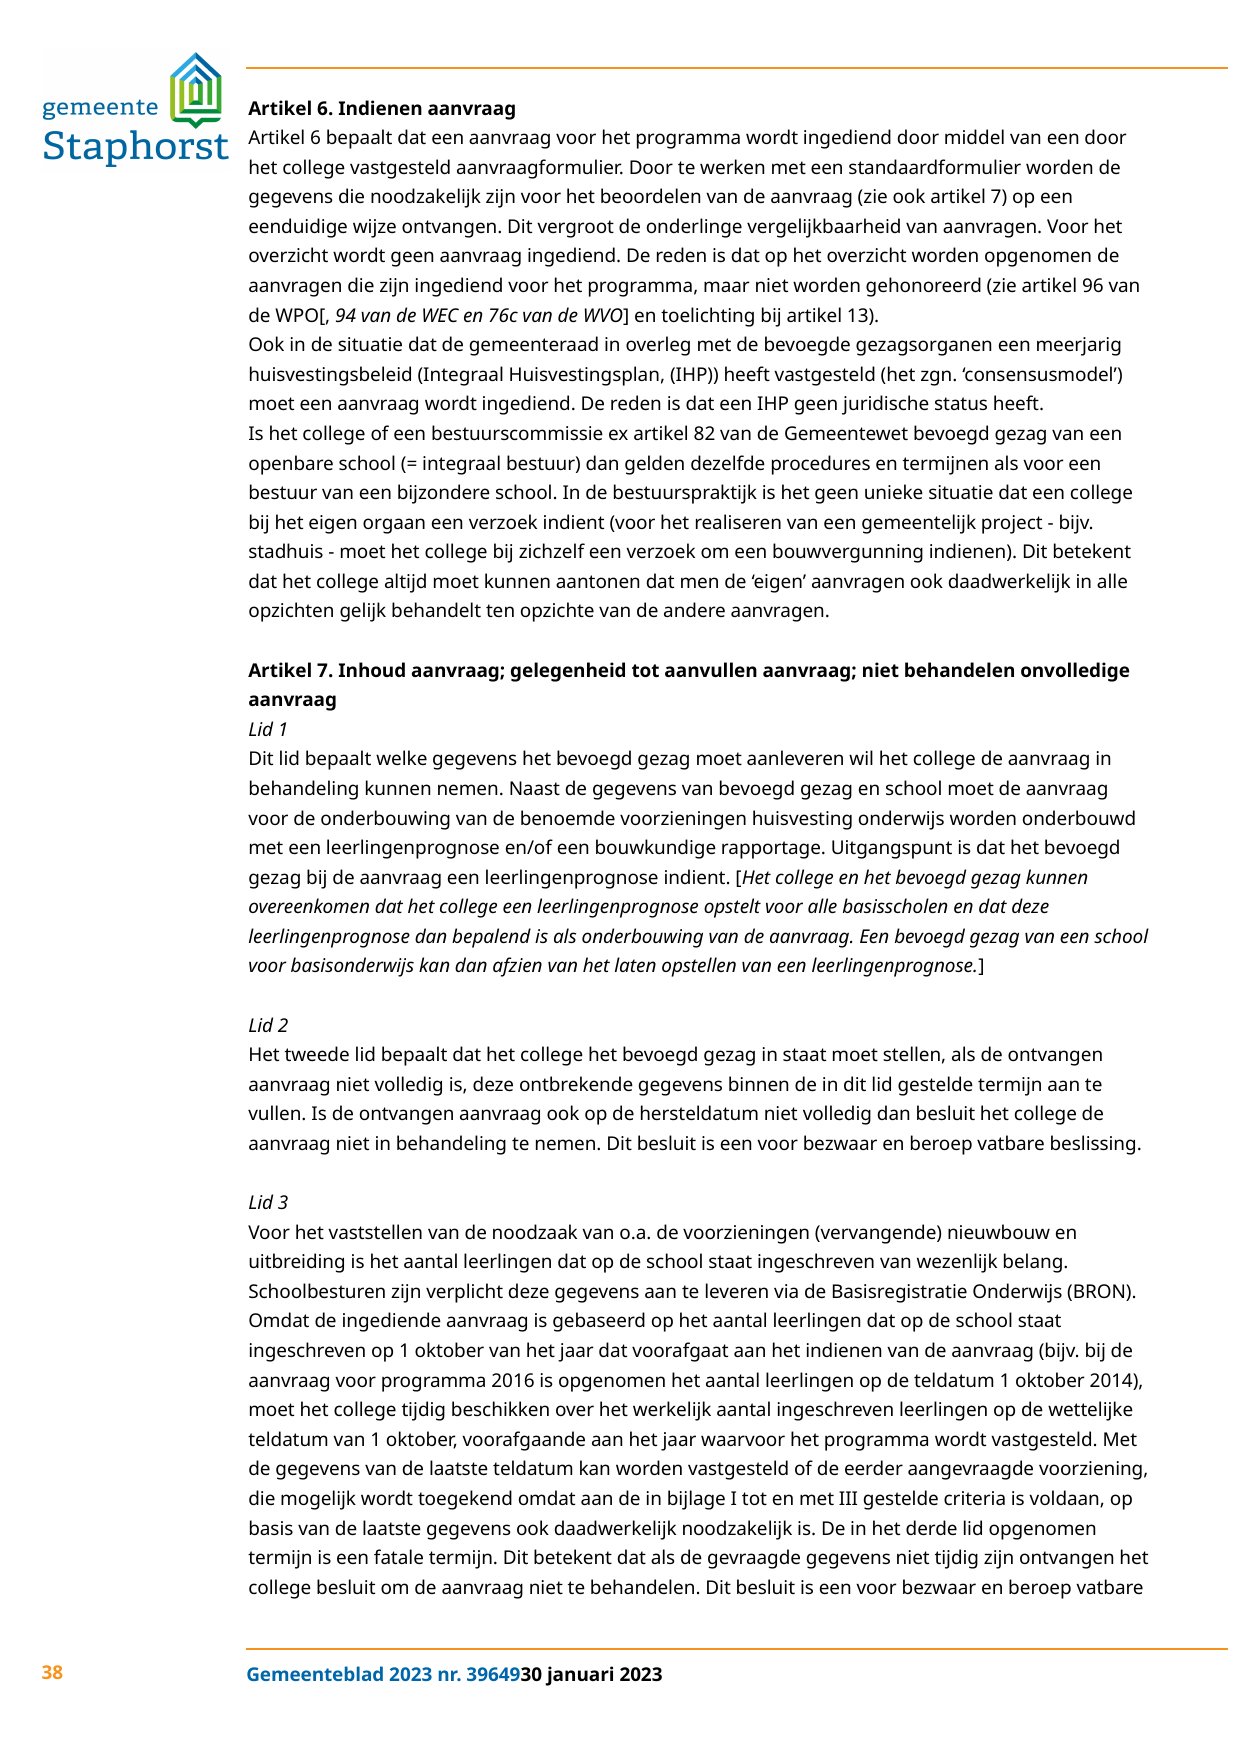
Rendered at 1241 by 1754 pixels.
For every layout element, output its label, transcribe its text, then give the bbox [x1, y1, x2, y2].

text Ook in de situatie dat de gemeenteraad in overleg met de bevoegde gezagsorganen een meerjarig huisvestingsbeleid (Integraal Huisvestingsplan, (IHP)) heeft vastgesteld (het zgn. ‘consensusmodel’) moet een aanvraag wordt ingediend. De reden is dat een IHP geen juridische status heeft. [248, 331, 1152, 416]
text Dit lid bepaalt welke gegevens het bevoegd gezag moet aanleveren wil het college de aanvraag in behandeling kunnen nemen. Naast de gegevens van bevoegd gezag en school moet de aanvraag voor de onderbouwing van de benoemde voorzieningen huisvesting onderwijs worden onderbouwd met een leerlingenprognose en/of een bouwkundige rapportage. Uitgangspunt is dat het bevoegd gezag bij de aanvraag een leerlingenprognose indient. [Het college en het bevoegd gezag kunnen overeenkomen dat het college een leerlingenprognose opstelt voor alle basisscholen en dat deze leerlingenprognose dan bepalend is als onderbouwing van de aanvraag. Een bevoegd gezag van een school voor basisonderwijs kan dan afzien van het laten opstellen van een leerlingenprognose.] [248, 746, 1152, 978]
text Artikel 6. Indienen aanvraag [248, 95, 1152, 121]
text Is het college of een bestuurscommissie ex artikel 82 van de Gemeentewet bevoegd gezag van een openbare school (= integraal bestuur) dan gelden dezelfde procedures en termijnen als voor een bestuur van een bijzondere school. In de bestuurspraktijk is het geen unieke situatie dat een college bij het eigen orgaan een verzoek indient (voor het realiseren van een gemeentelijk project - bijv. stadhuis - moet het college bij zichzelf een verzoek om een bouwvergunning indienen). Dit betekent dat het college altijd moet kunnen aantonen dat men de ‘eigen’ aanvragen ook daadwerkelijk in alle opzichten gelijk behandelt ten opzichte van de andere aanvragen. [248, 420, 1152, 623]
text Lid 2 [248, 1012, 1152, 1038]
text Het tweede lid bepaalt dat het college het bevoegd gezag in staat moet stellen, als de ontvangen aanvraag niet volledig is, deze ontbrekende gegevens binnen de in dit lid gestelde termijn aan te vullen. Is de ontvangen aanvraag ook op de hersteldatum niet volledig dan besluit het college de aanvraag niet in behandeling te nemen. Dit besluit is een voor bezwaar en beroep vatbare beslissing. [248, 1041, 1152, 1156]
text Voor het vaststellen van de noodzaak van o.a. de voorzieningen (vervangende) nieuwbouw en uitbreiding is het aantal leerlingen dat op de school staat ingeschreven van wezenlijk belang. Schoolbesturen zijn verplicht deze gegevens aan te leveren via de Basisregistratie Onderwijs (BRON). Omdat de ingediende aanvraag is gebaseerd op het aantal leerlingen dat op de school staat ingeschreven op 1 oktober van het jaar dat voorafgaat aan het indienen van de aanvraag (bijv. bij de aanvraag voor programma 2016 is opgenomen het aantal leerlingen op de teldatum 1 oktober 2014), moet het college tijdig beschikken over het werkelijk aantal ingeschreven leerlingen op de wettelijke teldatum van 1 oktober, voorafgaande aan het jaar waarvoor het programma wordt vastgesteld. Met de gegevens van de laatste teldatum kan worden vastgesteld of de eerder aangevraagde voorziening, die mogelijk wordt toegekend omdat aan de in bijlage I tot en met III gestelde criteria is voldaan, op basis van de laatste gegevens ook daadwerkelijk noodzakelijk is. De in het derde lid opgenomen termijn is een fatale termijn. Dit betekent dat als de gevraagde gegevens niet tijdig zijn ontvangen het college besluit om de aanvraag niet te behandelen. Dit besluit is een voor bezwaar en beroep vatbare [248, 1219, 1152, 1600]
picture [41, 47, 231, 172]
text Lid 3 [248, 1189, 1152, 1215]
text Artikel 7. Inhoud aanvraag; gelegenheid tot aanvullen aanvraag; niet behandelen onvolledige aanvraag [248, 657, 1152, 712]
text Lid 1 [248, 716, 1152, 742]
text Artikel 6 bepaalt dat een aanvraag voor het programma wordt ingediend door middel van een door het college vastgesteld aanvraagformulier. Door te werken met een standaardformulier worden de gegevens die noodzakelijk zijn voor het beoordelen van de aanvraag (zie ook artikel 7) op een eenduidige wijze ontvangen. Dit vergroot de onderlinge vergelijkbaarheid van aanvragen. Voor het overzicht wordt geen aanvraag ingediend. De reden is dat op het overzicht worden opgenomen de aanvragen die zijn ingediend voor het programma, maar niet worden gehonoreerd (zie artikel 96 van de WPO[, 94 van de WEC en 76c van de WVO] en toelichting bij artikel 13). [248, 124, 1152, 328]
